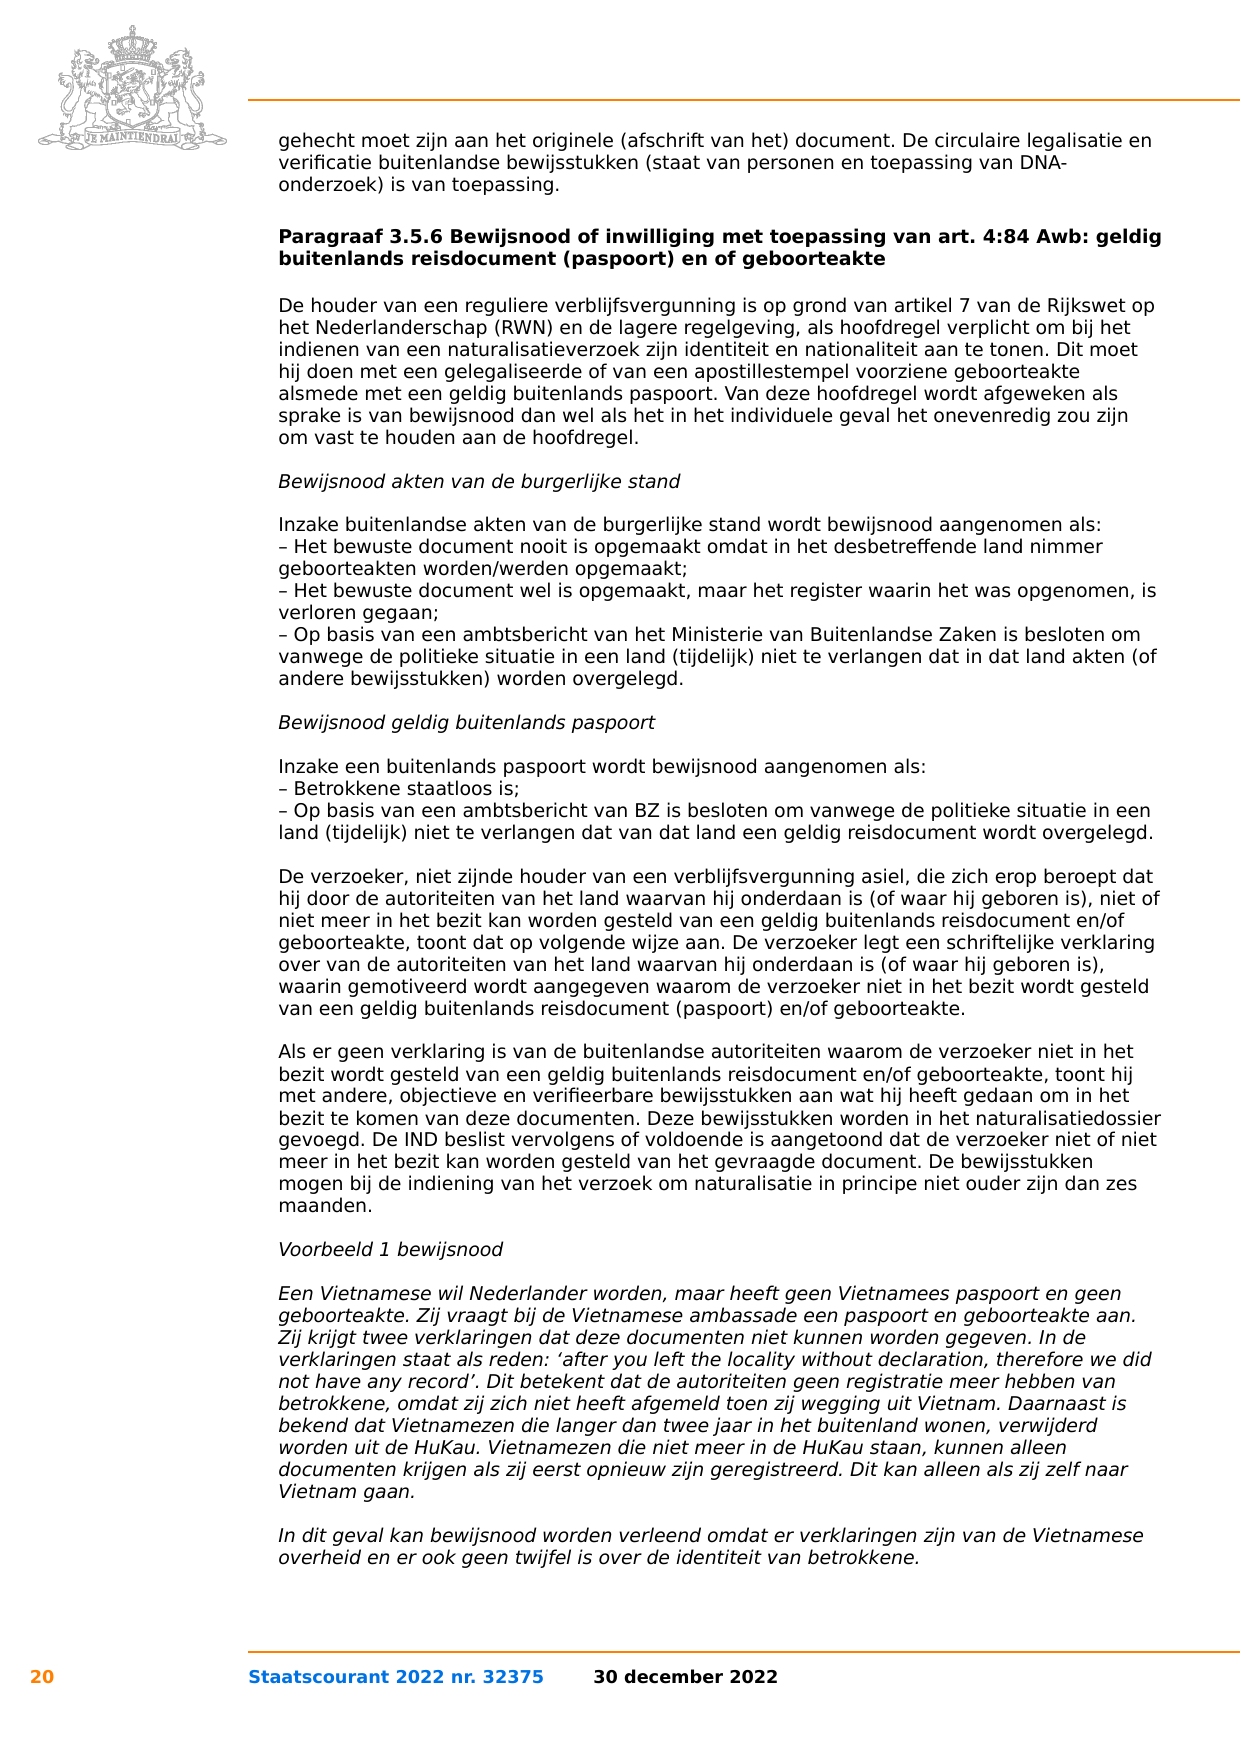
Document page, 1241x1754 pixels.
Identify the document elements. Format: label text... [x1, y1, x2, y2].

subtitle Voorbeeld 1 bewijsnood [278, 1239, 1163, 1261]
subtitle Bewijsnood akten van de burgerlijke stand [278, 471, 1163, 492]
picture [38, 25, 227, 150]
text – Betrokkene staatloos is; [278, 778, 1163, 800]
text Als er geen verklaring is van de buitenlandse autoriteiten waarom de verzoeker niet in het bezit wordt gesteld van een geldig buitenlands reisdocument en/of geboorteakte, toont hij met andere, objectieve en verifieerbare bewijsstukken aan wat hij heeft gedaan om in het bezit te komen van deze documenten. Deze bewijsstukken worden in het naturalisatiedossier gevoegd. De IND beslist vervolgens of voldoende is aangetoond dat de verzoeker niet of niet meer in het bezit kan worden gesteld van het gevraagde document. De bewijsstukken mogen bij de indiening van het verzoek om naturalisatie in principe niet ouder zijn dan zes maanden. [278, 1041, 1163, 1217]
text – Het bewuste document wel is opgemaakt, maar het register waarin het was opgenomen, is verloren gegaan; [278, 580, 1163, 624]
text Inzake een buitenlands paspoort wordt bewijsnood aangenomen als: [278, 756, 1163, 778]
text In dit geval kan bewijsnood worden verleend omdat er verklaringen zijn van de Vietnamese overheid en er ook geen twijfel is over de identiteit van betrokkene. [278, 1525, 1163, 1569]
text – Op basis van een ambtsbericht van BZ is besloten om vanwege de politieke situatie in een land (tijdelijk) niet te verlangen dat van dat land een geldig reisdocument wordt overgelegd. [278, 800, 1163, 844]
subtitle Bewijsnood geldig buitenlands paspoort [278, 712, 1163, 734]
subtitle Paragraaf 3.5.6 Bewijsnood of inwilliging met toepassing van art. 4:84 Awb: geldig buitenlands reisdocument (paspoort) en of geboorteakte [278, 226, 1163, 270]
text De verzoeker, niet zijnde houder van een verblijfsvergunning asiel, die zich erop beroept dat hij door de autoriteiten van het land waarvan hij onderdaan is (of waar hij geboren is), niet of niet meer in het bezit kan worden gesteld van een geldig buitenlands reisdocument en/of geboorteakte, toont dat op volgende wijze aan. De verzoeker legt een schriftelijke verklaring over van de autoriteiten van het land waarvan hij onderdaan is (of waar hij geboren is), waarin gemotiveerd wordt aangegeven waarom de verzoeker niet in het bezit wordt gesteld van een geldig buitenlands reisdocument (paspoort) en/of geboorteakte. [278, 866, 1163, 1019]
text – Op basis van een ambtsbericht van het Ministerie van Buitenlandse Zaken is besloten om vanwege de politieke situatie in een land (tijdelijk) niet te verlangen dat in dat land akten (of andere bewijsstukken) worden overgelegd. [278, 624, 1163, 690]
text Een Vietnamese wil Nederlander worden, maar heeft geen Vietnamees paspoort en geen geboorteakte. Zij vraagt bij de Vietnamese ambassade een paspoort en geboorteakte aan. Zij krijgt twee verklaringen dat deze documenten niet kunnen worden gegeven. In de verklaringen staat als reden: ‘after you left the locality without declaration, therefore we did not have any record’. Dit betekent dat de autoriteiten geen registratie meer hebben van betrokkene, omdat zij zich niet heeft afgemeld toen zij wegging uit Vietnam. Daarnaast is bekend dat Vietnamezen die langer dan twee jaar in het buitenland wonen, verwijderd worden uit de HuKau. Vietnamezen die niet meer in de HuKau staan, kunnen alleen documenten krijgen als zij eerst opnieuw zijn geregistreerd. Dit kan alleen als zij zelf naar Vietnam gaan. [278, 1283, 1163, 1503]
text De houder van een reguliere verblijfsvergunning is op grond van artikel 7 van de Rijkswet op het Nederlanderschap (RWN) en de lagere regelgeving, als hoofdregel verplicht om bij het indienen van een naturalisatieverzoek zijn identiteit en nationaliteit aan te tonen. Dit moet hij doen met een gelegaliseerde of van een apostillestempel voorziene geboorteakte alsmede met een geldig buitenlands paspoort. Van deze hoofdregel wordt afgeweken als sprake is van bewijsnood dan wel als het in het individuele geval het onevenredig zou zijn om vast te houden aan de hoofdregel. [278, 295, 1163, 449]
text Inzake buitenlandse akten van de burgerlijke stand wordt bewijsnood aangenomen als: [278, 514, 1163, 536]
text – Het bewuste document nooit is opgemaakt omdat in het desbetreffende land nimmer geboorteakten worden/werden opgemaakt; [278, 536, 1163, 580]
text gehecht moet zijn aan het originele (afschrift van het) document. De circulaire legalisatie en verificatie buitenlandse bewijsstukken (staat van personen en toepassing van DNA-onderzoek) is van toepassing. [278, 130, 1163, 196]
